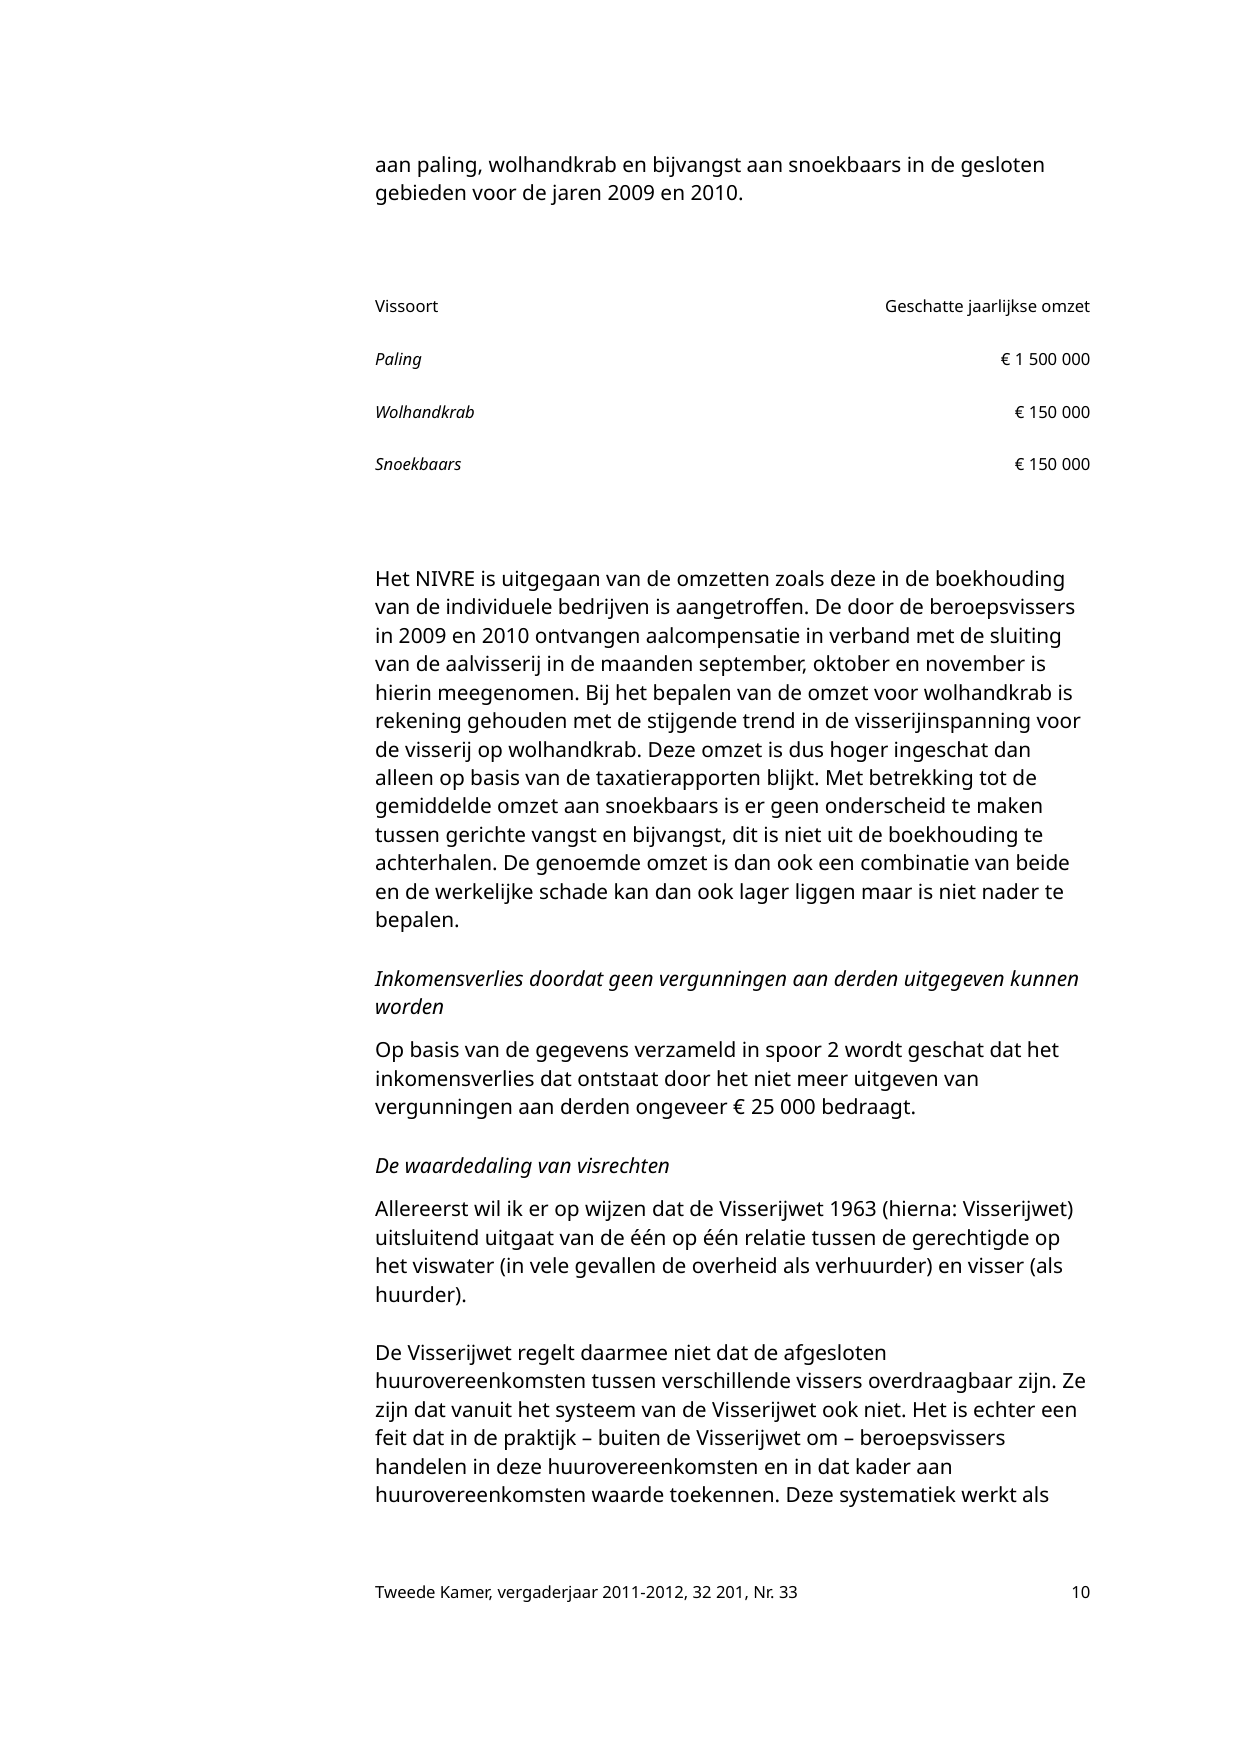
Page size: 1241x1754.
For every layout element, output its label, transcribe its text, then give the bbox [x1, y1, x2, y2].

text Het NIVRE is uitgegaan van de omzetten zoals deze in de boekhouding van de individuele bedrijven is aangetroffen. De door de beroepsvissers in 2009 en 2010 ontvangen aalcompensatie in verband met de sluiting van de aalvisserij in de maanden september, oktober en november is hierin meegenomen. Bij het bepalen van de omzet voor wolhandkrab is rekening gehouden met de stijgende trend in de visserijinspanning voor de visserij op wolhandkrab. Deze omzet is dus hoger ingeschat dan alleen op basis van de taxatierapporten blijkt. Met betrekking tot de gemiddelde omzet aan snoekbaars is er geen onderscheid te maken tussen gerichte vangst en bijvangst, dit is niet uit de boekhouding te achterhalen. De genoemde omzet is dan ook een combinatie van beide en de werkelijke schade kan dan ook lager liggen maar is niet nader te bepalen. [375, 564, 1090, 934]
table_cell Wolhandkrab [375, 400, 632, 453]
text aan paling, wolhandkrab en bijvangst aan snoekbaars in de gesloten gebieden voor de jaren 2009 en 2010. [375, 150, 1090, 207]
text De Visserijwet regelt daarmee niet dat de afgesloten huurovereenkomsten tussen verschillende vissers overdraagbaar zijn. Ze zijn dat vanuit het systeem van de Visserijwet ook niet. Het is echter een feit dat in de praktijk – buiten de Visserijwet om – beroepsvissers handelen in deze huurovereenkomsten en in dat kader aan huurovereenkomsten waarde toekennen. Deze systematiek werkt als [375, 1338, 1090, 1509]
table_header Geschatte jaarlijkse omzet [633, 295, 1090, 347]
table_cell Snoekbaars [375, 453, 632, 506]
table_cell € 1 500 000 [633, 348, 1090, 400]
text Op basis van de gegevens verzameld in spoor 2 wordt geschat dat het inkomensverlies dat ontstaat door het niet meer uitgeven van vergunningen aan derden ongeveer € 25 000 bedraagt. [375, 1036, 1090, 1121]
text Allereerst wil ik er op wijzen dat de Visserijwet 1963 (hierna: Visserijwet) uitsluitend uitgaat van de één op één relatie tussen de gerechtigde op het viswater (in vele gevallen de overheid als verhuurder) en visser (als huurder). [375, 1194, 1090, 1308]
table_cell Paling [375, 348, 632, 400]
table_cell € 150 000 [633, 400, 1090, 453]
table_cell € 150 000 [633, 453, 1090, 506]
text Inkomensverlies doordat geen vergunningen aan derden uitgegeven kunnen worden [375, 964, 1090, 1021]
table_header Vissoort [375, 295, 632, 347]
text De waardedaling van visrechten [375, 1151, 1090, 1179]
